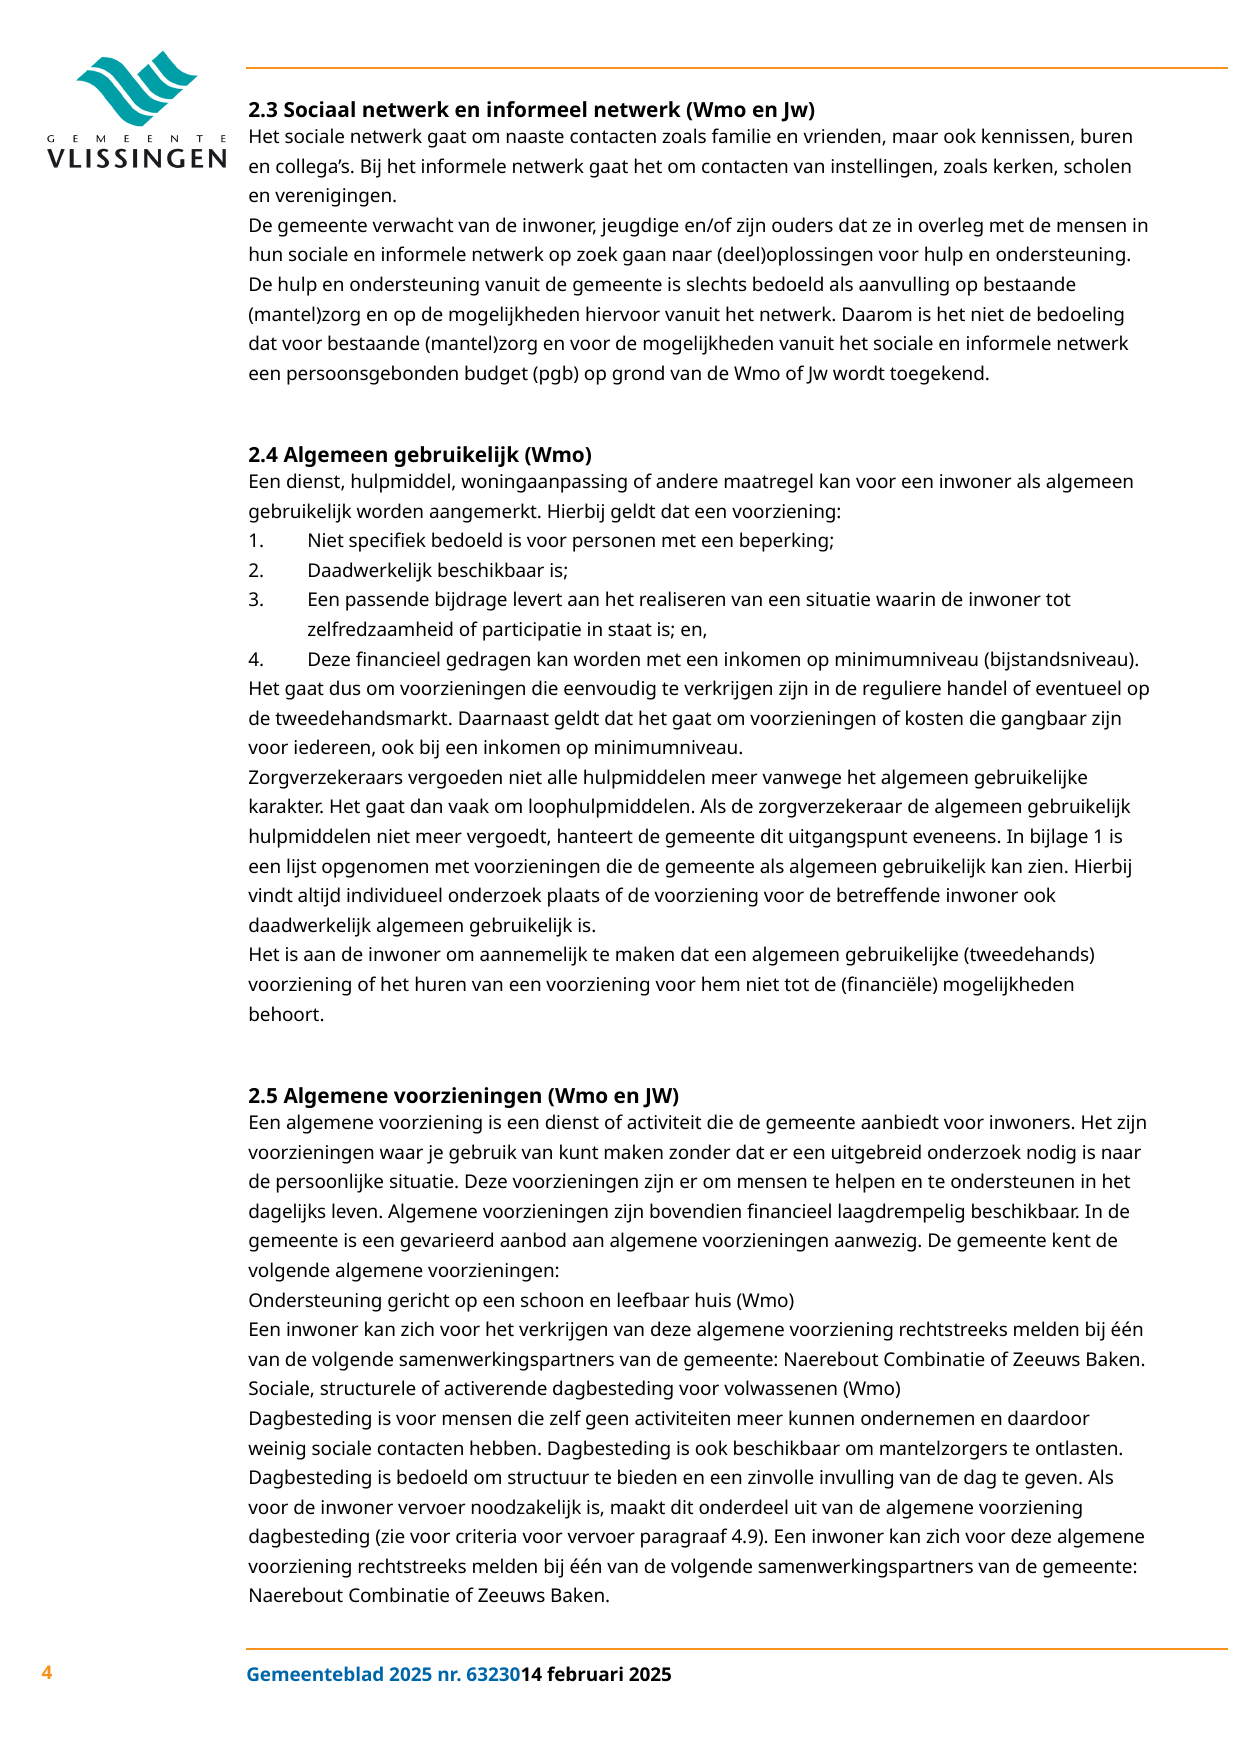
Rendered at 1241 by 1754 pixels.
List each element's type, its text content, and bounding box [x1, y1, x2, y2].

text Dagbesteding is voor mensen die zelf geen activiteiten meer kunnen ondernemen en daardoor weinig sociale contacten hebben. Dagbesteding is ook beschikbaar om mantelzorgers te ontlasten. Dagbesteding is bedoeld om structuur te bieden en een zinvolle invulling van de dag te geven. Als voor de inwoner vervoer noodzakelijk is, maakt dit onderdeel uit van de algemene voorziening dagbesteding (zie voor criteria voor vervoer paragraaf 4.9). Een inwoner kan zich voor deze algemene voorziening rechtstreeks melden bij één van de volgende samenwerkingspartners van de gemeente: Naerebout Combinatie of Zeeuws Baken. [248, 1405, 1152, 1608]
text 2.5 Algemene voorzieningen (Wmo en JW) [248, 1081, 1152, 1109]
text Een inwoner kan zich voor het verkrijgen van deze algemene voorziening rechtstreeks melden bij één van de volgende samenwerkingspartners van de gemeente: Naerebout Combinatie of Zeeuws Baken. [248, 1316, 1152, 1372]
list Een passende bijdrage levert aan het realiseren van een situatie waarin de inwoner tot zelfredzaamheid of participatie in staat is; en, [248, 587, 1152, 642]
text Ondersteuning gericht op een schoon en leefbaar huis (Wmo) [248, 1287, 1152, 1312]
list Deze financieel gedragen kan worden met een inkomen op minimumniveau (bijstandsniveau). [248, 646, 1152, 672]
text Sociale, structurele of activerende dagbesteding voor volwassenen (Wmo) [248, 1376, 1152, 1401]
text Het gaat dus om voorzieningen die eenvoudig te verkrijgen zijn in de reguliere handel of eventueel op de tweedehandsmarkt. Daarnaast geldt dat het gaat om voorzieningen of kosten die gangbaar zijn voor iedereen, ook bij een inkomen op minimumniveau. [248, 675, 1152, 760]
text 2.4 Algemeen gebruikelijk (Wmo) [248, 440, 1152, 468]
text Een algemene voorziening is een dienst of activiteit die de gemeente aanbiedt voor inwoners. Het zijn voorzieningen waar je gebruik van kunt maken zonder dat er een uitgebreid onderzoek nodig is naar de persoonlijke situatie. Deze voorzieningen zijn er om mensen te helpen en te ondersteunen in het dagelijks leven. Algemene voorzieningen zijn bovendien financieel laagdrempelig beschikbaar. In de gemeente is een gevarieerd aanbod aan algemene voorzieningen aanwezig. De gemeente kent de volgende algemene voorzieningen: [248, 1109, 1152, 1283]
text Het is aan de inwoner om aannemelijk te maken dat een algemeen gebruikelijke (tweedehands) voorziening of het huren van een voorziening voor hem niet tot de (financiële) mogelijkheden behoort. [248, 942, 1152, 1027]
text De gemeente verwacht van de inwoner, jeugdige en/of zijn ouders dat ze in overleg met de mensen in hun sociale en informele netwerk op zoek gaan naar (deel)oplossingen voor hulp en ondersteuning. De hulp en ondersteuning vanuit de gemeente is slechts bedoeld als aanvulling op bestaande (mantel)zorg en op de mogelijkheden hiervoor vanuit het netwerk. Daarom is het niet de bedoeling dat voor bestaande (mantel)zorg en voor de mogelijkheden vanuit het sociale en informele netwerk een persoonsgebonden budget (pgb) op grond van de Wmo of Jw wordt toegekend. [248, 212, 1152, 386]
text Het sociale netwerk gaat om naaste contacten zoals familie en vrienden, maar ook kennissen, buren en collega’s. Bij het informele netwerk gaat het om contacten van instellingen, zoals kerken, scholen en verenigingen. [248, 123, 1152, 208]
picture [41, 47, 231, 172]
list Niet specifiek bedoeld is voor personen met een beperking; [248, 527, 1152, 553]
text Een dienst, hulpmiddel, woningaanpassing of andere maatregel kan voor een inwoner als algemeen gebruikelijk worden aangemerkt. Hierbij geldt dat een voorziening: [248, 468, 1152, 524]
text Zorgverzekeraars vergoeden niet alle hulpmiddelen meer vanwege het algemeen gebruikelijke karakter. Het gaat dan vaak om loophulpmiddelen. Als de zorgverzekeraar de algemeen gebruikelijk hulpmiddelen niet meer vergoedt, hanteert de gemeente dit uitgangspunt eveneens. In bijlage 1 is een lijst opgenomen met voorzieningen die de gemeente als algemeen gebruikelijk kan zien. Hierbij vindt altijd individueel onderzoek plaats of de voorziening voor de betreffende inwoner ook daadwerkelijk algemeen gebruikelijk is. [248, 764, 1152, 938]
list Daadwerkelijk beschikbaar is; [248, 557, 1152, 583]
text 2.3 Sociaal netwerk en informeel netwerk (Wmo en Jw) [248, 95, 1152, 123]
